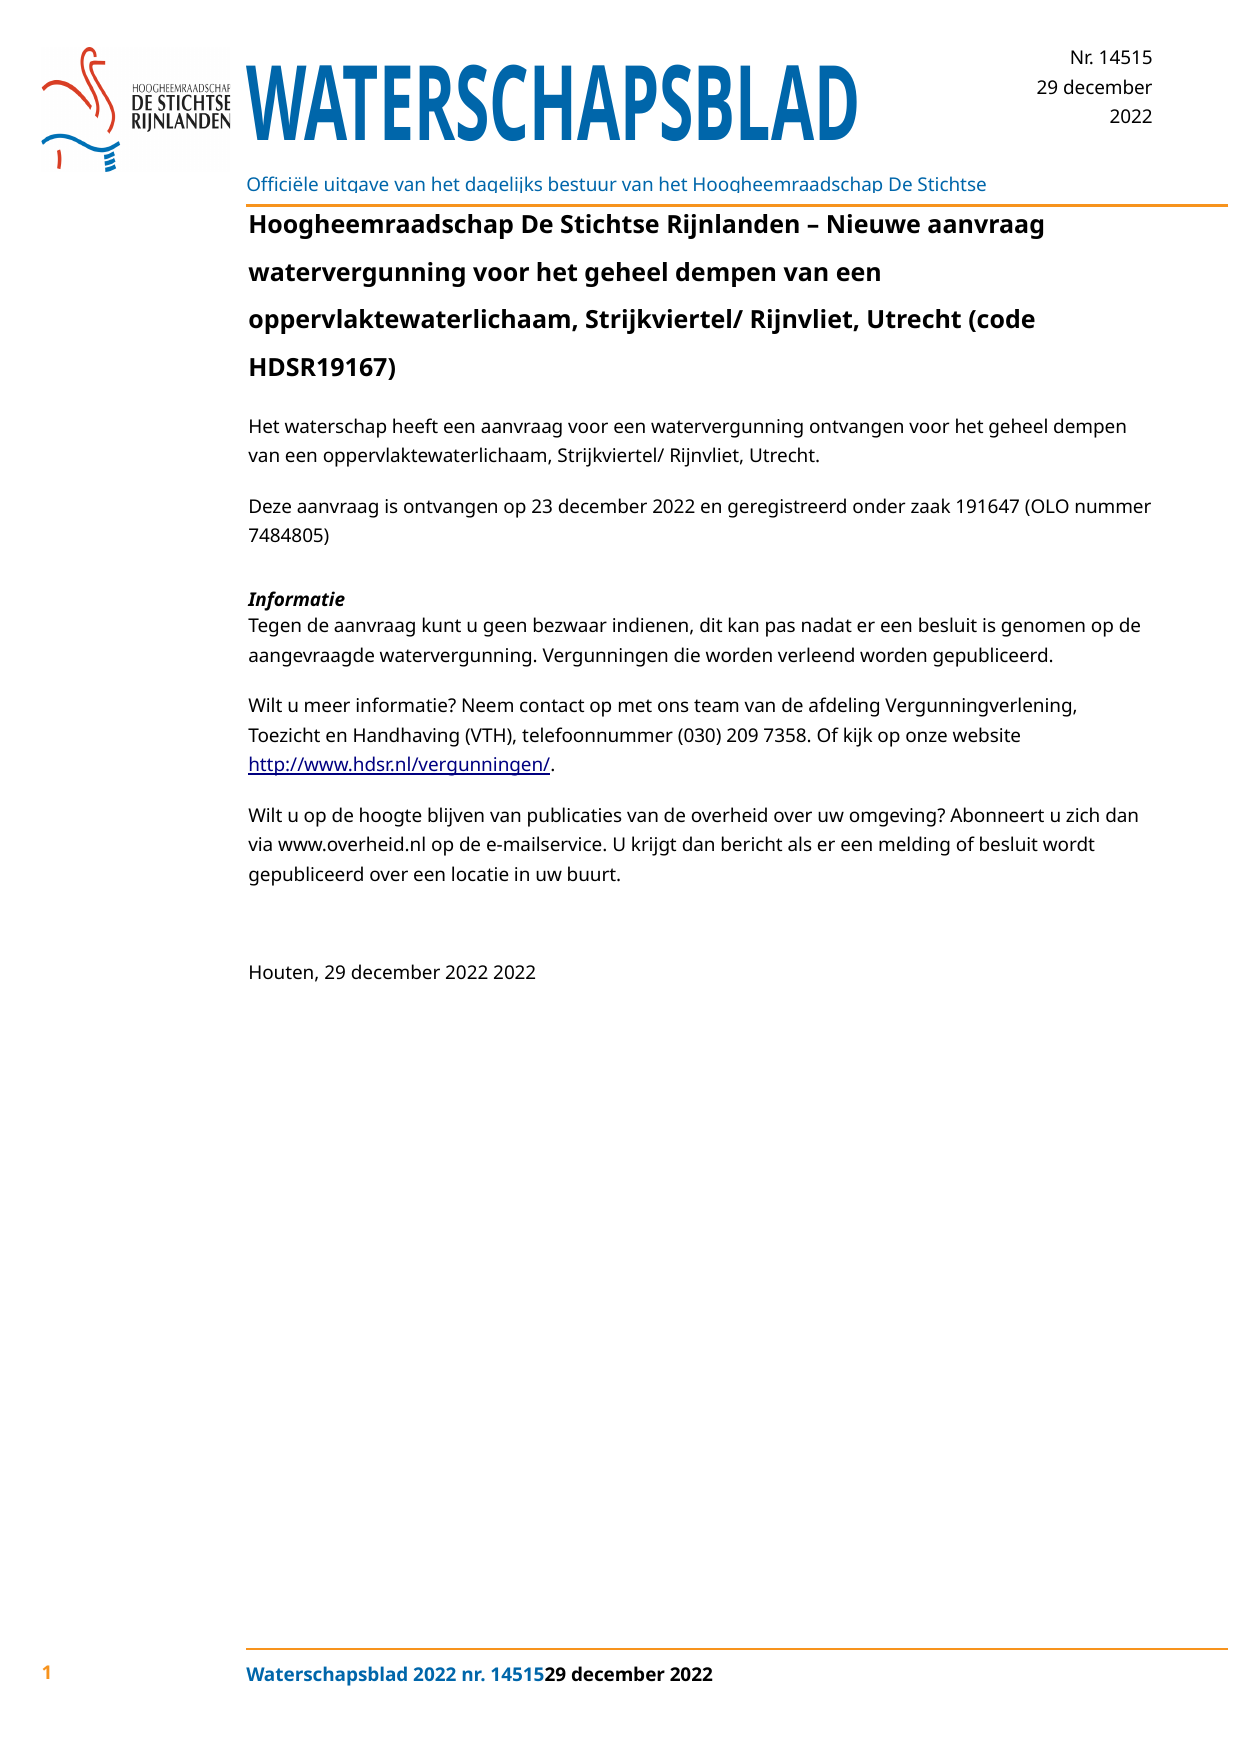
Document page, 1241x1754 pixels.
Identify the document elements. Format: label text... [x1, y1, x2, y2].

text Het waterschap heeft een aanvraag voor een watervergunning ontvangen voor het geheel dempen van een oppervlaktewaterlichaam, Strijkviertel/ Rijnvliet, Utrecht. [248, 413, 1152, 468]
picture [41, 47, 231, 172]
text Hoogheemraadschap De Stichtse Rijnlanden – Nieuwe aanvraag watervergunning voor het geheel dempen van een oppervlaktewaterlichaam, Strijkviertel/ Rijnvliet, Utrecht (code HDSR19167) [248, 207, 1152, 384]
text Wilt u meer informatie? Neem contact op met ons team van de afdeling Vergunningverlening, Toezicht en Handhaving (VTH), telefoonnummer (030) 209 7358. Of kijk op onze website http://www.hdsr.nl/vergunningen/. [248, 692, 1152, 777]
text Houten, 29 december 2022 2022 [248, 959, 1152, 985]
text Informatie [248, 587, 1152, 612]
text Deze aanvraag is ontvangen op 23 december 2022 en geregistreerd onder zaak 191647 (OLO nummer 7484805) [248, 493, 1152, 548]
text Tegen de aanvraag kunt u geen bezwaar indienen, dit kan pas nadat er een besluit is genomen op de aangevraagde watervergunning. Vergunningen die worden verleend worden gepubliceerd. [248, 612, 1152, 668]
text Wilt u op de hoogte blijven van publicaties van de overheid over uw omgeving? Abonneert u zich dan via www.overheid.nl op de e-mailservice. U krijgt dan bericht als er een melding of besluit wordt gepubliceerd over een locatie in uw buurt. [248, 802, 1152, 887]
